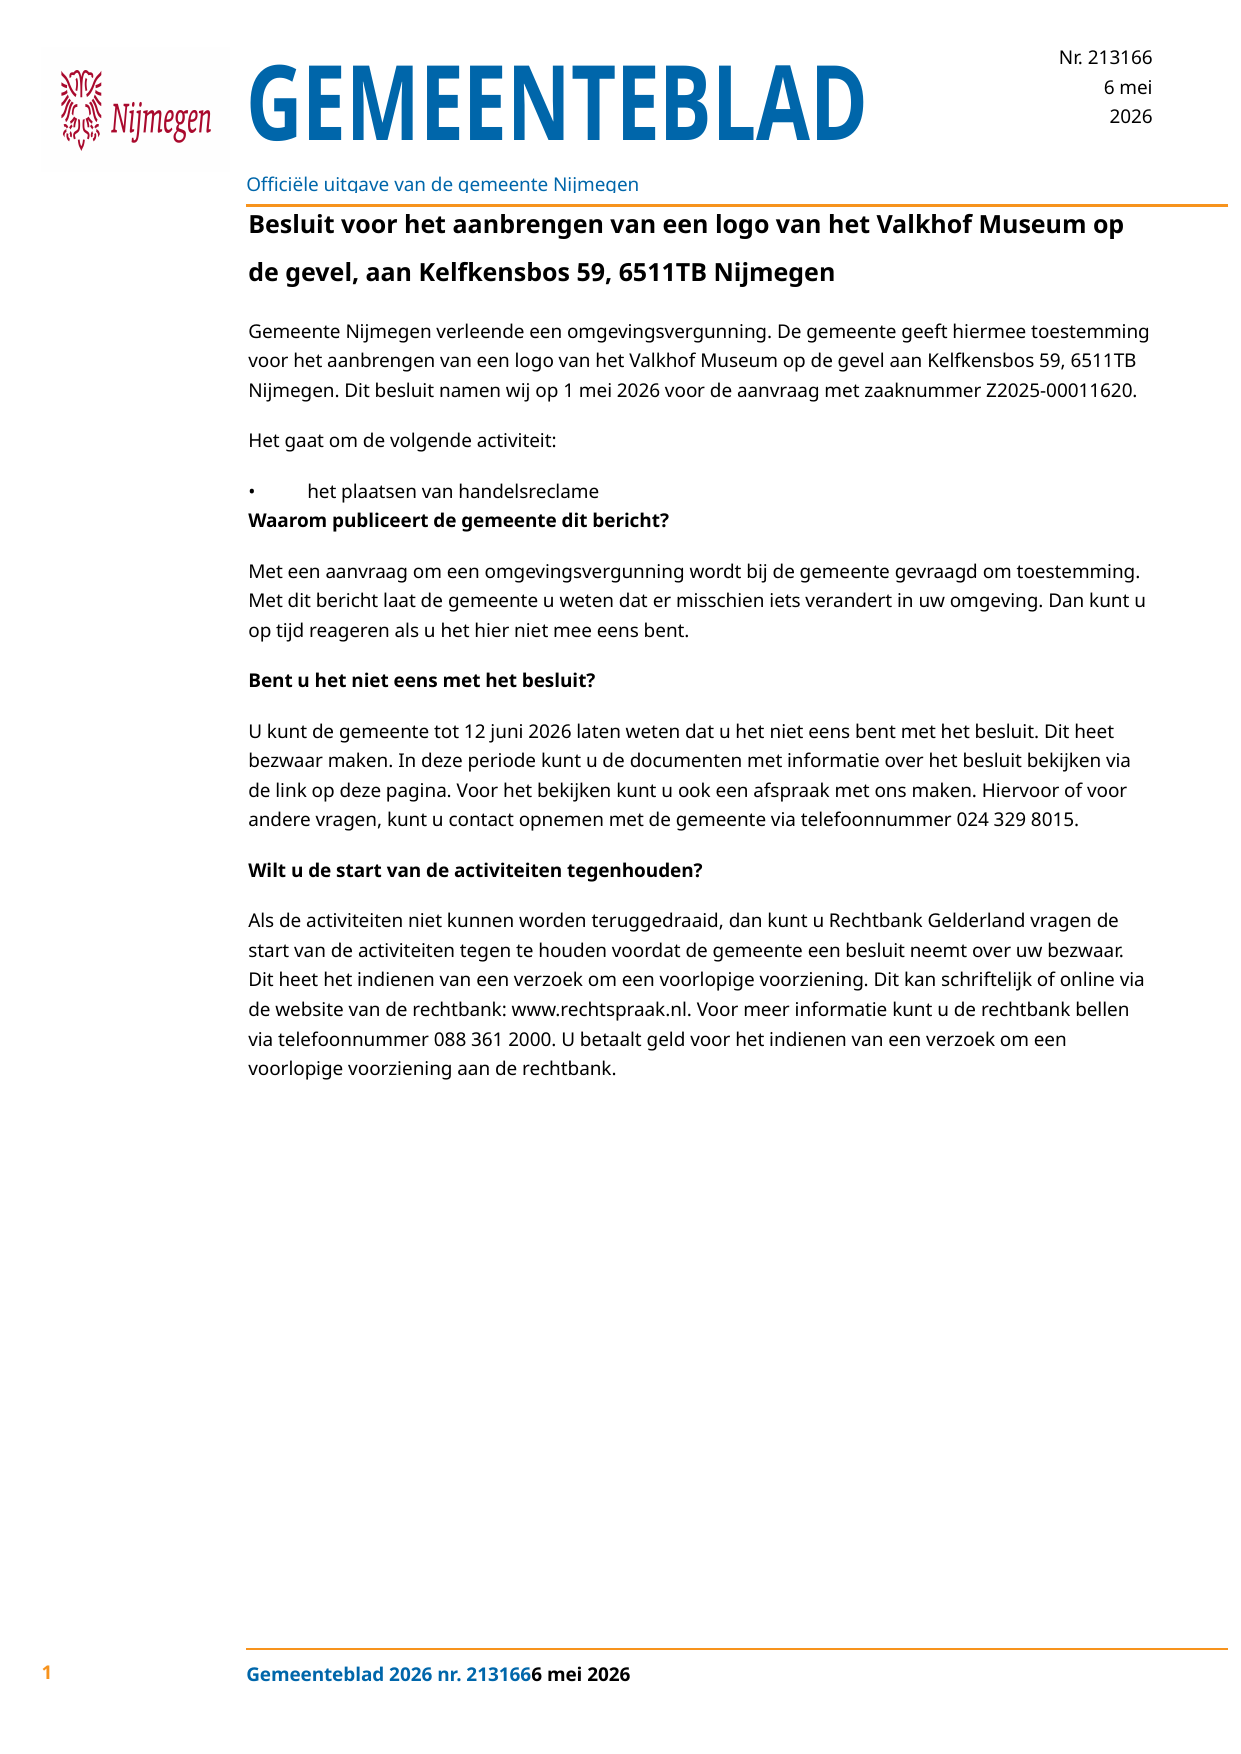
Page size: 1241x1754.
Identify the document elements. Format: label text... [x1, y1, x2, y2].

list het plaatsen van handelsreclame [248, 478, 1152, 504]
text U kunt de gemeente tot 12 juni 2026 laten weten dat u het niet eens bent met het besluit. Dit heet bezwaar maken. In deze periode kunt u de documenten met informatie over het besluit bekijken via de link op deze pagina. Voor het bekijken kunt u ook een afspraak met ons maken. Hiervoor of voor andere vragen, kunt u contact opnemen met de gemeente via telefoonnummer 024 329 8015. [248, 718, 1152, 832]
text Wilt u de start van de activiteiten tegenhouden? [248, 857, 1152, 883]
text Het gaat om de volgende activiteit: [248, 427, 1152, 453]
text Gemeente Nijmegen verleende een omgevingsvergunning. De gemeente geeft hiermee toestemming voor het aanbrengen van een logo van het Valkhof Museum op de gevel aan Kelfkensbos 59, 6511TB Nijmegen. Dit besluit namen wij op 1 mei 2026 voor de aanvraag met zaaknummer Z2025-00011620. [248, 318, 1152, 403]
text Als de activiteiten niet kunnen worden teruggedraaid, dan kunt u Rechtbank Gelderland vragen de start van de activiteiten tegen te houden voordat de gemeente een besluit neemt over uw bezwaar. Dit heet het indienen van een verzoek om een voorlopige voorziening. Dit kan schriftelijk of online via de website van de rechtbank: www.rechtspraak.nl. Voor meer informatie kunt u de rechtbank bellen via telefoonnummer 088 361 2000. U betaalt geld voor het indienen van een verzoek om een voorlopige voorziening aan de rechtbank. [248, 907, 1152, 1081]
text Waarom publiceert de gemeente dit bericht? [248, 507, 1152, 533]
text Met een aanvraag om een omgevingsvergunning wordt bij de gemeente gevraagd om toestemming. Met dit bericht laat de gemeente u weten dat er misschien iets verandert in uw omgeving. Dan kunt u op tijd reageren als u het hier niet mee eens bent. [248, 558, 1152, 643]
picture [41, 47, 231, 172]
text Besluit voor het aanbrengen van een logo van het Valkhof Museum op de gevel, aan Kelfkensbos 59, 6511TB Nijmegen [248, 207, 1152, 288]
text Bent u het niet eens met het besluit? [248, 667, 1152, 693]
